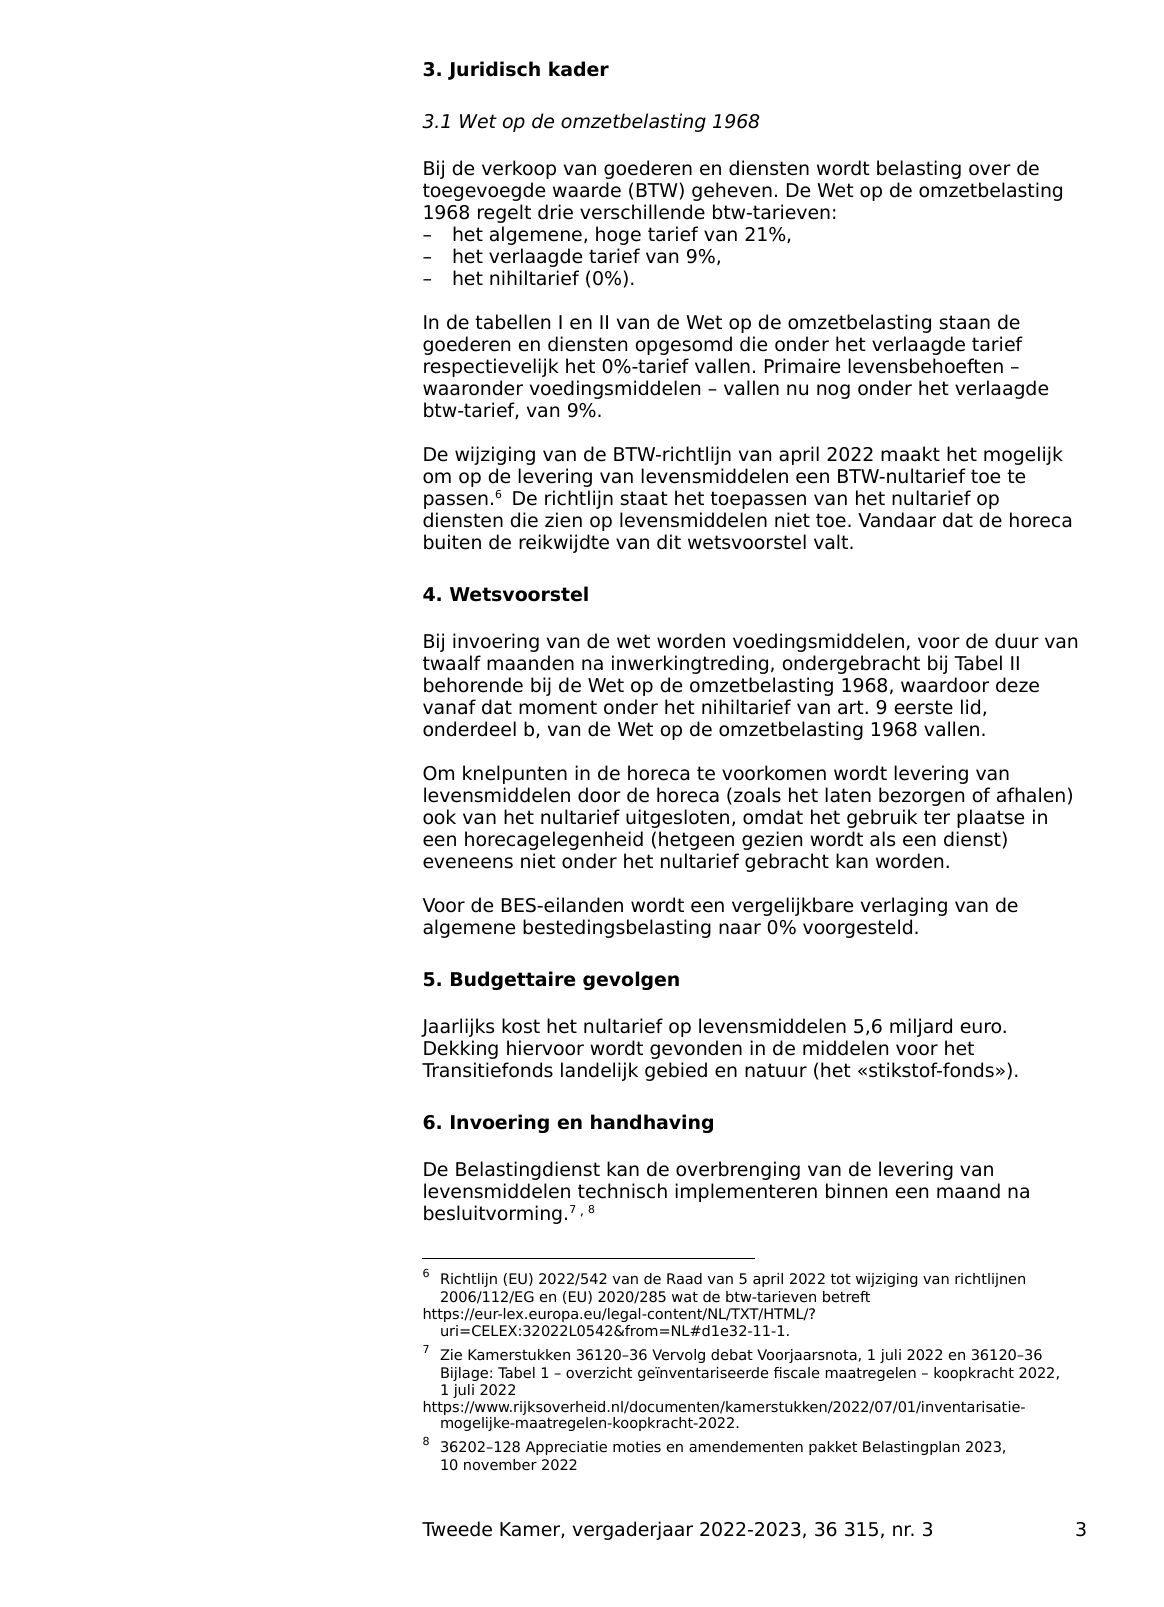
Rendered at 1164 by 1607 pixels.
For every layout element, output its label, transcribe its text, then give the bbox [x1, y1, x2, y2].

text Jaarlijks kost het nultarief op levensmiddelen 5,6 miljard euro. [422, 1016, 1087, 1038]
text https://eur-lex.europa.eu/legal-content/NL/TXT/HTML/?uri=CELEX:32022L0542&from=NL#d1e32-11-1. [422, 1306, 1087, 1340]
text https://www.rijksoverheid.nl/documenten/kamerstukken/2022/07/01/inventarisatie-mogelijke-maatregelen-koopkracht-2022. [422, 1399, 1087, 1432]
text Bij invoering van de wet worden voedingsmiddelen, voor de duur van twaalf maanden na inwerkingtreding, ondergebracht bij Tabel II behorende bij de Wet op de omzetbelasting 1968, waardoor deze vanaf dat moment onder het nihiltarief van art. 9 eerste lid, onderdeel b, van de Wet op de omzetbelasting 1968 vallen. [422, 631, 1087, 741]
text 36202–128 Appreciatie moties en amendementen pakket Belastingplan 2023, 10 november 2022 [422, 1435, 1087, 1474]
text Voor de BES-eilanden wordt een vergelijkbare verlaging van de algemene bestedingsbelasting naar 0% voorgesteld. [422, 895, 1087, 939]
text Om knelpunten in de horeca te voorkomen wordt levering van levensmiddelen door de horeca (zoals het laten bezorgen of afhalen) ook van het nultarief uitgesloten, omdat het gebruik ter plaatse in een horecagelegenheid (hetgeen gezien wordt als een dienst) eveneens niet onder het nultarief gebracht kan worden. [422, 763, 1087, 873]
text Richtlijn (EU) 2022/542 van de Raad van 5 april 2022 tot wijziging van richtlijnen 2006/112/EG en (EU) 2020/285 wat de btw-tarieven betreft [422, 1267, 1087, 1306]
text De wijziging van de BTW-richtlijn van april 2022 maakt het mogelijk om op de levering van levensmiddelen een BTW-nultarief toe te passen. De richtlijn staat het toepassen van het nultarief op diensten die zien op levensmiddelen niet toe. Vandaar dat de horeca buiten de reikwijdte van dit wetsvoorstel valt. [422, 444, 1087, 554]
subtitle 6. Invoering en handhaving [422, 1112, 1087, 1134]
text Dekking hiervoor wordt gevonden in de middelen voor het Transitiefonds landelijk gebied en natuur (het «stikstof-fonds»). [422, 1038, 1087, 1082]
text – het algemene, hoge tarief van 21%, [422, 224, 1087, 246]
text Zie Kamerstukken 36120–36 Vervolg debat Voorjaarsnota, 1 juli 2022 en 36120–36 Bijlage: Tabel 1 – overzicht geïnventariseerde fiscale maatregelen – koopkracht 2022, 1 juli 2022 [422, 1343, 1087, 1399]
subtitle 3.1 Wet op de omzetbelasting 1968 [422, 111, 1087, 133]
subtitle 4. Wetsvoorstel [422, 584, 1087, 606]
subtitle 3. Juridisch kader [422, 59, 1087, 81]
text De Belastingdienst kan de overbrenging van de levering van levensmiddelen technisch implementeren binnen een maand na besluitvorming., [422, 1159, 1087, 1225]
text – het nihiltarief (0%). [422, 268, 1087, 290]
text In de tabellen I en II van de Wet op de omzetbelasting staan de goederen en diensten opgesomd die onder het verlaagde tarief respectievelijk het 0%-tarief vallen. Primaire levensbehoeften – waaronder voedingsmiddelen – vallen nu nog onder het verlaagde btw-tarief, van 9%. [422, 312, 1087, 422]
text – het verlaagde tarief van 9%, [422, 246, 1087, 268]
subtitle 5. Budgettaire gevolgen [422, 969, 1087, 991]
text Bij de verkoop van goederen en diensten wordt belasting over de toegevoegde waarde (BTW) geheven. De Wet op de omzetbelasting 1968 regelt drie verschillende btw-tarieven: [422, 158, 1087, 224]
